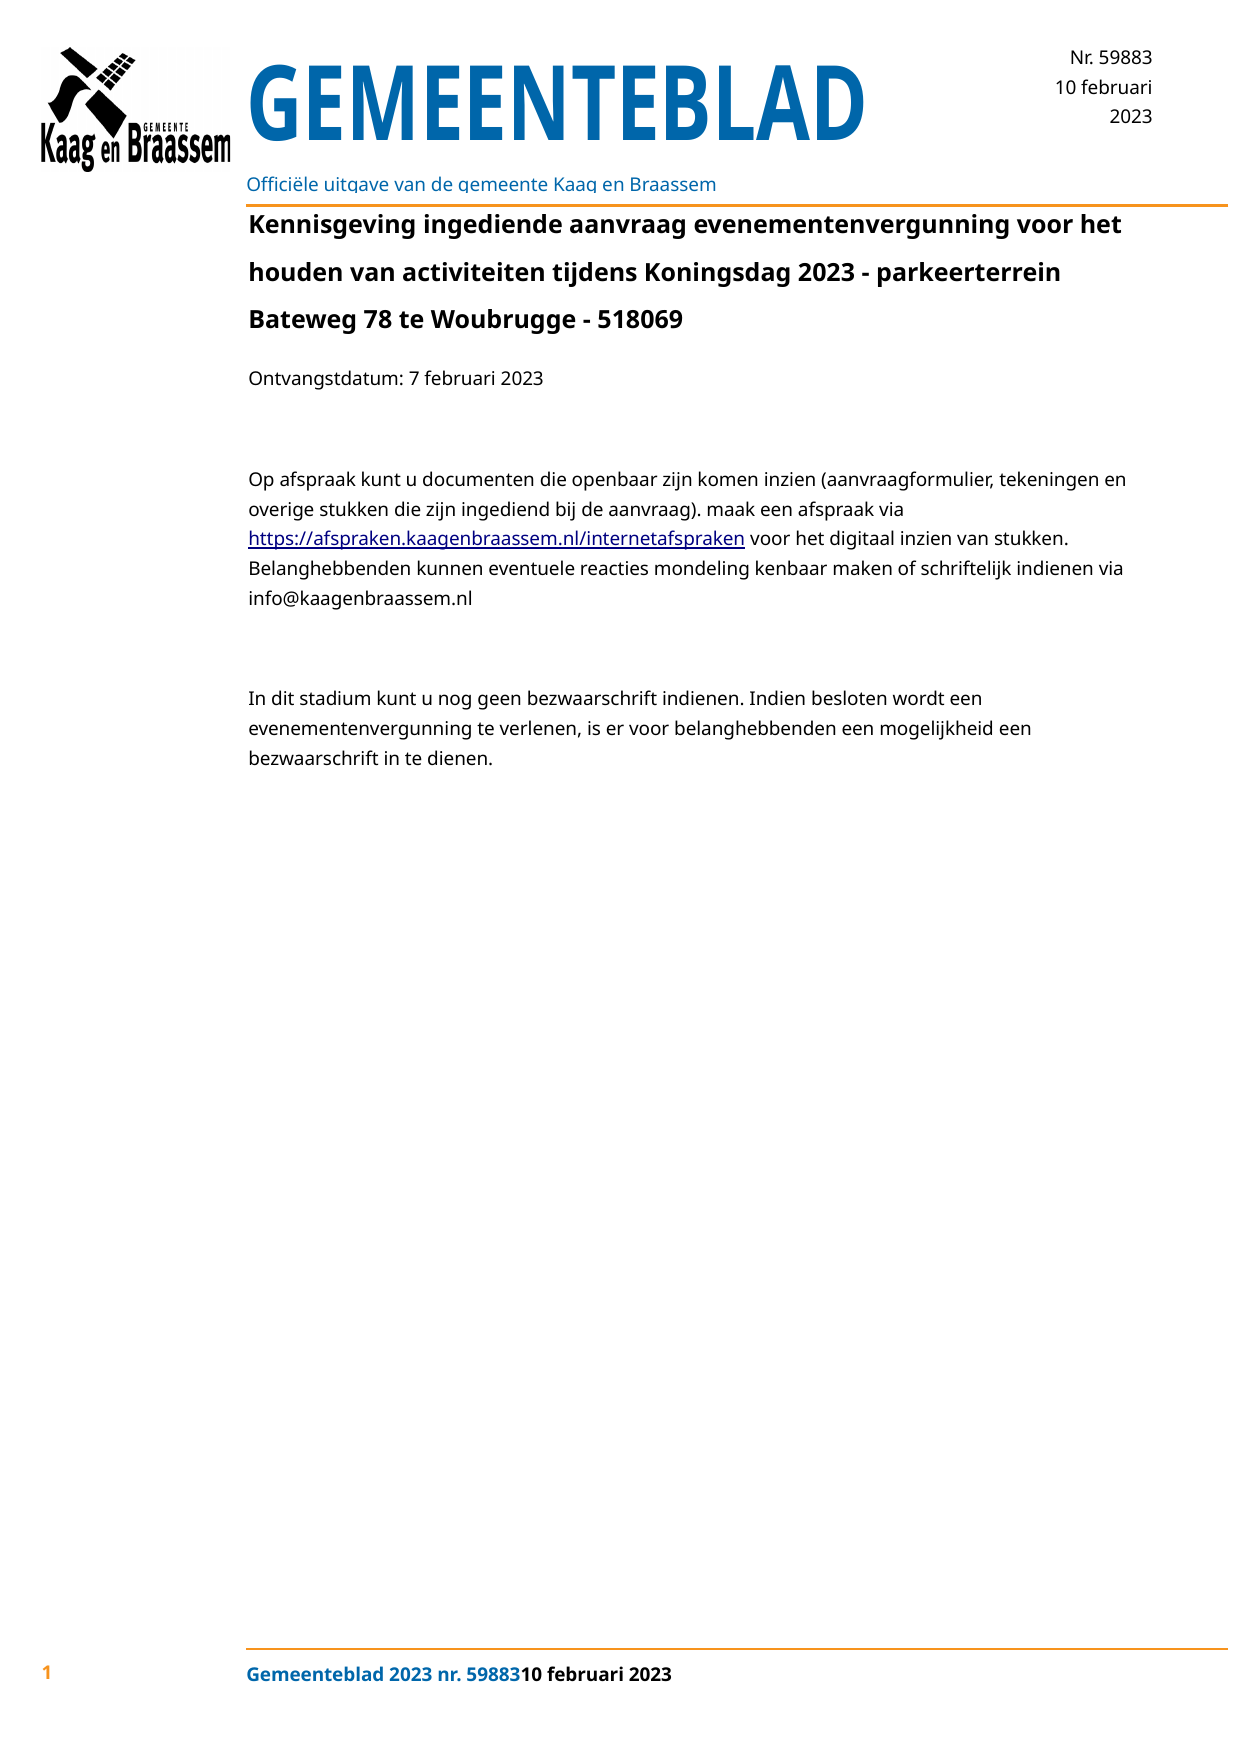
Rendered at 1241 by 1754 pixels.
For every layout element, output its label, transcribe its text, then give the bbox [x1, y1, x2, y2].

text In dit stadium kunt u nog geen bezwaarschrift indienen. Indien besloten wordt een evenementenvergunning te verlenen, is er voor belanghebbenden een mogelijkheid een bezwaarschrift in te dienen. [248, 686, 1152, 770]
picture [41, 47, 231, 172]
text Op afspraak kunt u documenten die openbaar zijn komen inzien (aanvraagformulier, tekeningen en overige stukken die zijn ingediend bij de aanvraag). maak een afspraak via https://afspraken.kaagenbraassem.nl/internetafspraken voor het digitaal inzien van stukken. Belanghebbenden kunnen eventuele reacties mondeling kenbaar maken of schriftelijk indienen via info@kaagenbraassem.nl [248, 466, 1152, 610]
text Kennisgeving ingediende aanvraag evenementenvergunning voor het houden van activiteiten tijdens Koningsdag 2023 - parkeerterrein Bateweg 78 te Woubrugge - 518069 [248, 207, 1152, 336]
text Ontvangstdatum: 7 februari 2023 [248, 366, 1152, 391]
